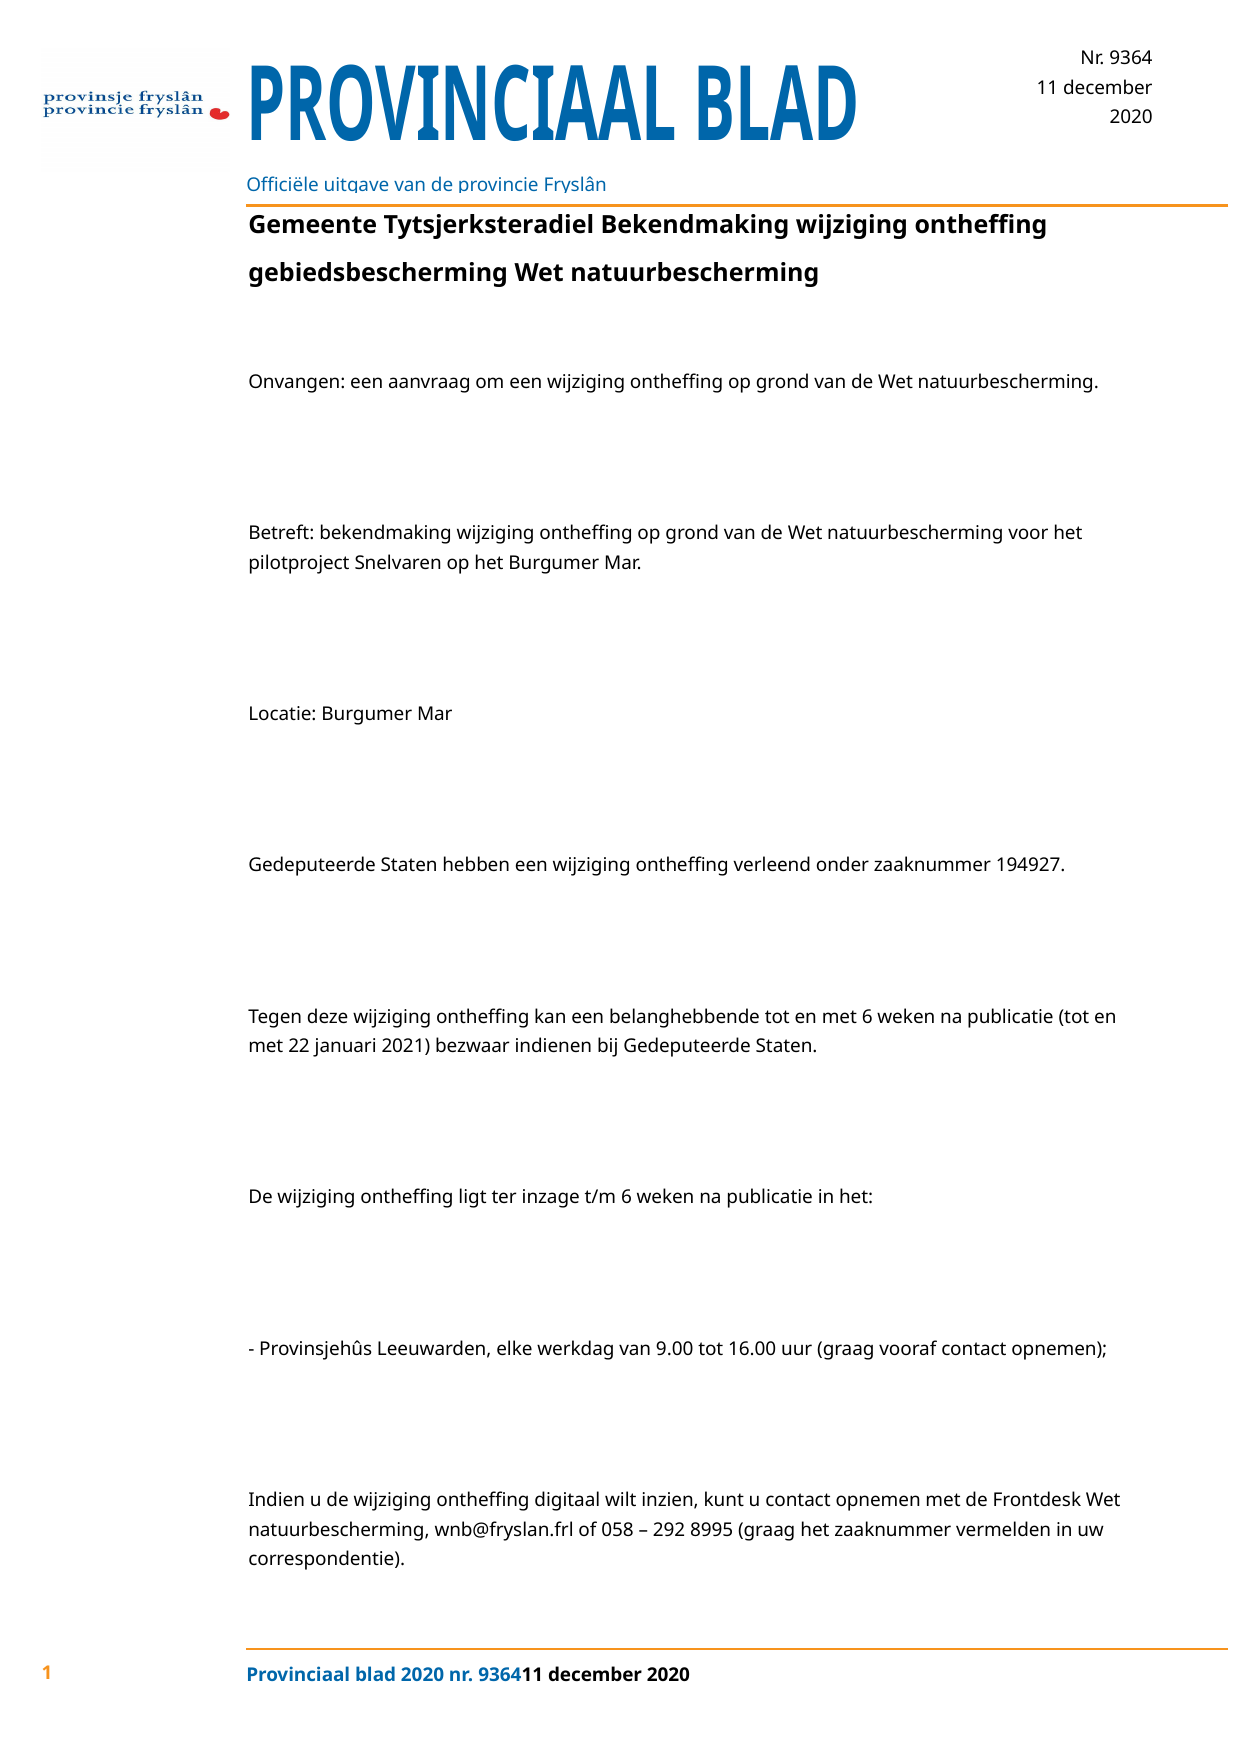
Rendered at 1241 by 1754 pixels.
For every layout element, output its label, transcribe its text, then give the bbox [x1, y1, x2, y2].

text Onvangen: een aanvraag om een wijziging ontheffing op grond van de Wet natuurbescherming. [248, 368, 1152, 394]
text Indien u de wijziging ontheffing digitaal wilt inzien, kunt u contact opnemen met de Frontdesk Wet natuurbescherming, wnb@fryslan.frl of 058 – 292 8995 (graag het zaaknummer vermelden in uw correspondentie). [248, 1486, 1152, 1571]
text De wijziging ontheffing ligt ter inzage t/m 6 weken na publicatie in het: [248, 1184, 1152, 1209]
text Gedeputeerde Staten hebben een wijziging ontheffing verleend onder zaaknummer 194927. [248, 852, 1152, 877]
text - Provinsjehûs Leeuwarden, elke werkdag van 9.00 tot 16.00 uur (graag vooraf contact opnemen); [248, 1335, 1152, 1361]
picture [41, 47, 231, 172]
text Locatie: Burgumer Mar [248, 700, 1152, 726]
text Gemeente Tytsjerksteradiel Bekendmaking wijziging ontheffing gebiedsbescherming Wet natuurbescherming [248, 207, 1152, 288]
text Betreft: bekendmaking wijziging ontheffing op grond van de Wet natuurbescherming voor het pilotproject Snelvaren op het Burgumer Mar. [248, 519, 1152, 575]
text Tegen deze wijziging ontheffing kan een belanghebbende tot en met 6 weken na publicatie (tot en met 22 januari 2021) bezwaar indienen bij Gedeputeerde Staten. [248, 1003, 1152, 1058]
